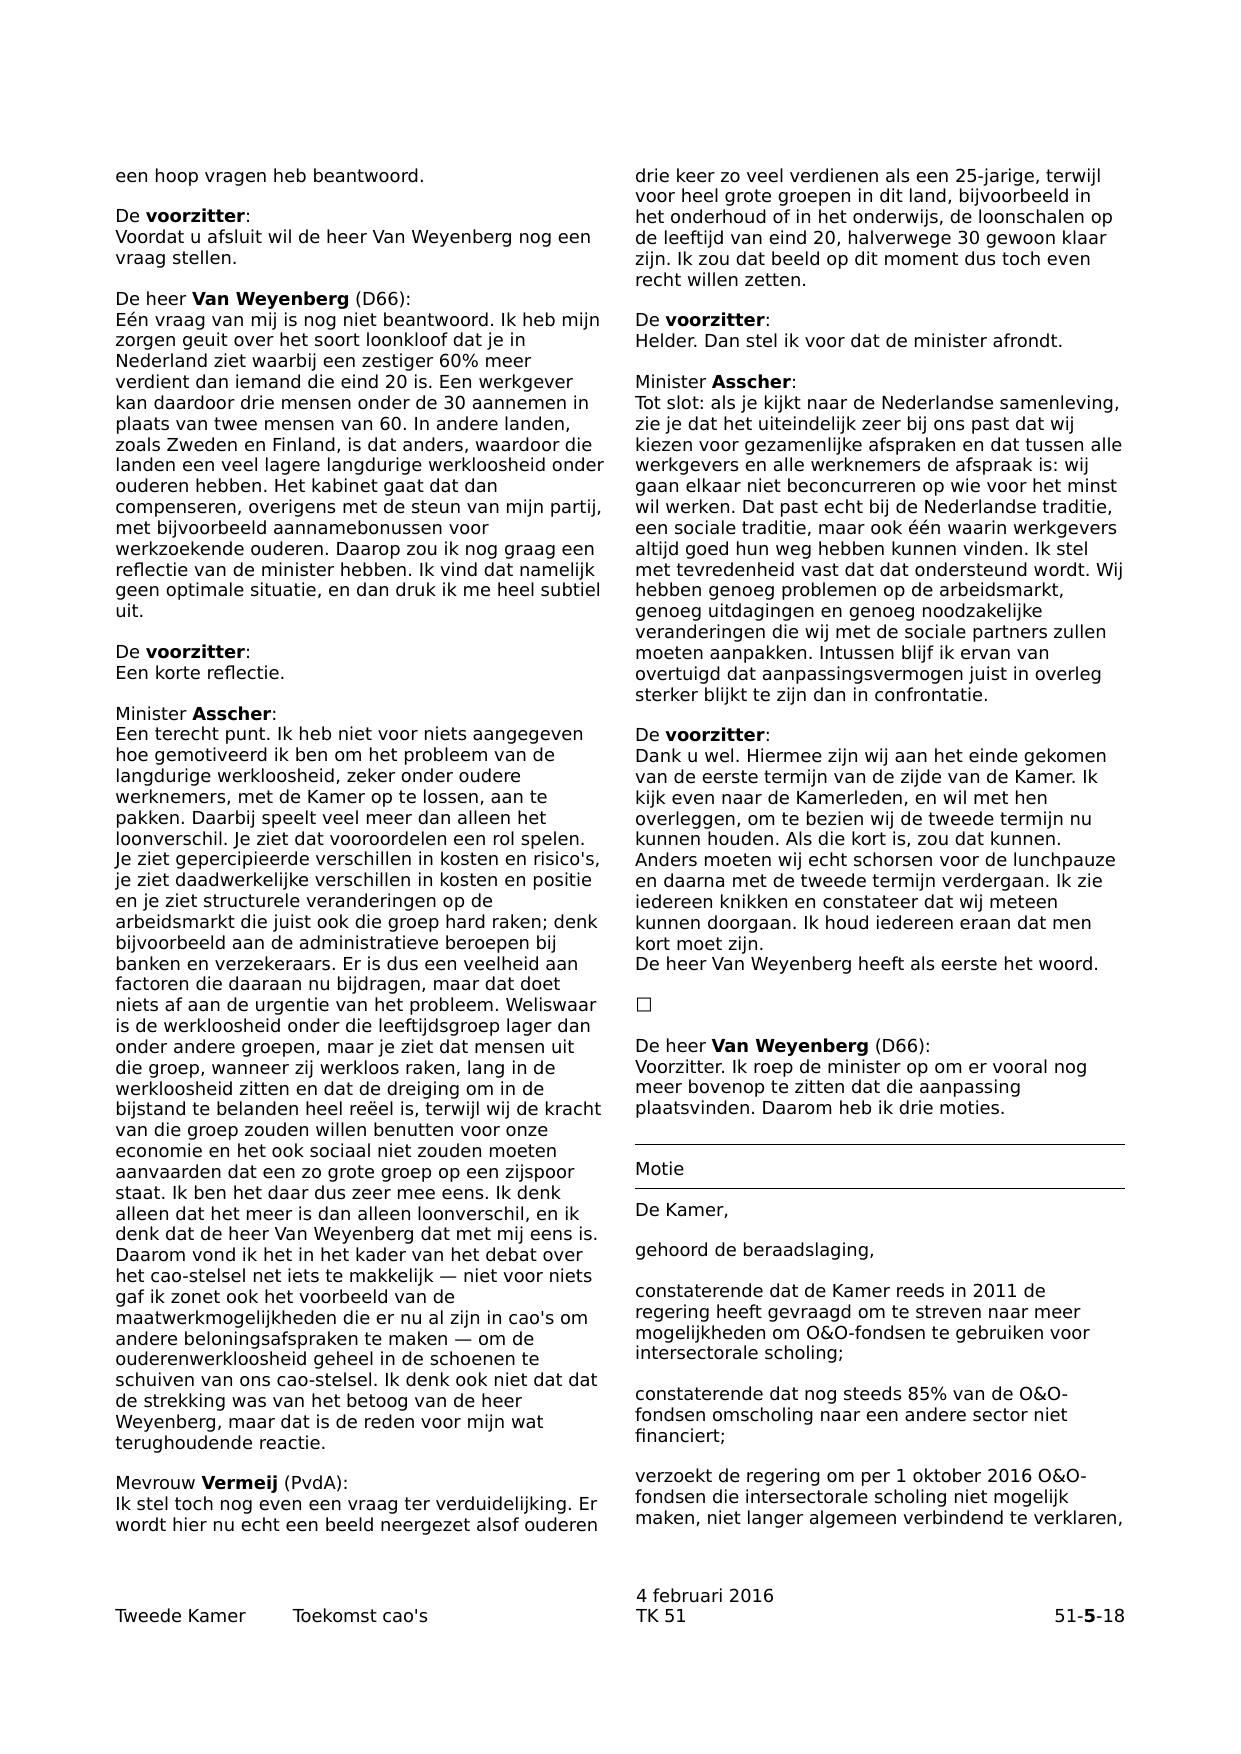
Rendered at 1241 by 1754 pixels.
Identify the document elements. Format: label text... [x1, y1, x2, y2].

text Tot slot: als je kijkt naar de Nederlandse samenleving, zie je dat het uiteindelijk zeer bij ons past dat wij kiezen voor gezamenlijke afspraken en dat tussen alle werkgevers en alle werknemers de afspraak is: wij gaan elkaar niet beconcurreren op wie voor het minst wil werken. Dat past echt bij de Nederlandse traditie, een sociale traditie, maar ook één waarin werkgevers altijd goed hun weg hebben kunnen vinden. Ik stel met tevredenheid vast dat dat ondersteund wordt. Wij hebben genoeg problemen op de arbeidsmarkt, genoeg uitdagingen en genoeg noodzakelijke veranderingen die wij met de sociale partners zullen moeten aanpakken. Intussen blijf ik ervan van overtuigd dat aanpassingsvermogen juist in overleg sterker blijkt te zijn dan in confrontatie. [635, 393, 1125, 705]
text De heer Van Weyenberg (D66): [635, 1036, 1125, 1056]
text Dank u wel. Hiermee zijn wij aan het einde gekomen van de eerste termijn van de zijde van de Kamer. Ik kijk even naar de Kamerleden, en wil met hen overleggen, om te bezien wij de tweede termijn nu kunnen houden. Als die kort is, zou dat kunnen. Anders moeten wij echt schorsen voor de lunchpauze en daarna met de tweede termijn verdergaan. Ik zie iedereen knikken en constateer dat wij meteen kunnen doorgaan. Ik houd iedereen eraan dat men kort moet zijn. [635, 746, 1125, 954]
text constaterende dat nog steeds 85% van de O&O-fondsen omscholing naar een andere sector niet financiert; [635, 1384, 1125, 1446]
text De voorzitter: [115, 206, 605, 227]
text constaterende dat de Kamer reeds in 2011 de regering heeft gevraagd om te streven naar meer mogelijkheden om O&O-fondsen te gebruiken voor intersectorale scholing; [635, 1281, 1125, 1364]
text Mevrouw Vermeij (PvdA): [115, 1473, 605, 1494]
text Eén vraag van mij is nog niet beantwoord. Ik heb mijn zorgen geuit over het soort loonkloof dat je in Nederland ziet waarbij een zestiger 60% meer verdient dan iemand die eind 20 is. Een werkgever kan daardoor drie mensen onder de 30 aannemen in plaats van twee mensen van 60. In andere landen, zoals Zweden en Finland, is dat anders, waardoor die landen een veel lagere langdurige werkloosheid onder ouderen hebben. Het kabinet gaat dat dan compenseren, overigens met de steun van mijn partij, met bijvoorbeeld aannamebonussen voor werkzoekende ouderen. Daarop zou ik nog graag een reflectie van de minister hebben. Ik vind dat namelijk geen optimale situatie, en dan druk ik me heel subtiel uit. [115, 309, 605, 622]
text Minister Asscher: [635, 372, 1125, 393]
text De voorzitter: [115, 642, 605, 662]
text een hoop vragen heb beantwoord. [115, 165, 605, 186]
text ⬜ [635, 995, 1125, 1016]
text Helder. Dan stel ik voor dat de minister afrondt. [635, 331, 1125, 352]
text De Kamer, [635, 1199, 1125, 1220]
text Minister Asscher: [115, 703, 605, 724]
text De heer Van Weyenberg (D66): [115, 288, 605, 309]
text gehoord de beraadslaging, [635, 1240, 1125, 1261]
text Motie [635, 1159, 1125, 1179]
text Een terecht punt. Ik heb niet voor niets aangegeven hoe gemotiveerd ik ben om het probleem van de langdurige werkloosheid, zeker onder oudere werknemers, met de Kamer op te lossen, aan te pakken. Daarbij speelt veel meer dan alleen het loonverschil. Je ziet dat vooroordelen een rol spelen. Je ziet gepercipieerde verschillen in kosten en risico's, je ziet daadwerkelijke verschillen in kosten en positie en je ziet structurele veranderingen op de arbeidsmarkt die juist ook die groep hard raken; denk bijvoorbeeld aan de administratieve beroepen bij banken en verzekeraars. Er is dus een veelheid aan factoren die daaraan nu bijdragen, maar dat doet niets af aan de urgentie van het probleem. Weliswaar is de werkloosheid onder die leeftijdsgroep lager dan onder andere groepen, maar je ziet dat mensen uit die groep, wanneer zij werkloos raken, lang in de werkloosheid zitten en dat de dreiging om in de bijstand te belanden heel reëel is, terwijl wij de kracht van die groep zouden willen benutten voor onze economie en het ook sociaal niet zouden moeten aanvaarden dat een zo grote groep op een zijspoor staat. Ik ben het daar dus zeer mee eens. Ik denk alleen dat het meer is dan alleen loonverschil, en ik denk dat de heer Van Weyenberg dat met mij eens is. Daarom vond ik het in het kader van het debat over het cao-stelsel net iets te makkelijk — niet voor niets gaf ik zonet ook het voorbeeld van de maatwerkmogelijkheden die er nu al zijn in cao's om andere beloningsafspraken te maken — om de ouderenwerkloosheid geheel in de schoenen te schuiven van ons cao-stelsel. Ik denk ook niet dat dat de strekking was van het betoog van de heer Weyenberg, maar dat is de reden voor mijn wat terughoudende reactie. [115, 724, 605, 1453]
text Een korte reflectie. [115, 662, 605, 683]
text De heer Van Weyenberg heeft als eerste het woord. [635, 954, 1125, 975]
text Ik stel toch nog even een vraag ter verduidelijking. Er wordt hier nu echt een beeld neergezet alsof ouderen [115, 1494, 605, 1536]
text De voorzitter: [635, 310, 1125, 331]
text verzoekt de regering om per 1 oktober 2016 O&O-fondsen die intersectorale scholing niet mogelijk maken, niet langer algemeen verbindend te verklaren, [635, 1466, 1125, 1528]
text drie keer zo veel verdienen als een 25-jarige, terwijl voor heel grote groepen in dit land, bijvoorbeeld in het onderhoud of in het onderwijs, de loonschalen op de leeftijd van eind 20, halverwege 30 gewoon klaar zijn. Ik zou dat beeld op dit moment dus toch even recht willen zetten. [635, 165, 1125, 290]
text De voorzitter: [635, 725, 1125, 746]
text Voorzitter. Ik roep de minister op om er vooral nog meer bovenop te zitten dat die aanpassing plaatsvinden. Daarom heb ik drie moties. [635, 1056, 1125, 1119]
text Voordat u afsluit wil de heer Van Weyenberg nog een vraag stellen. [115, 227, 605, 268]
